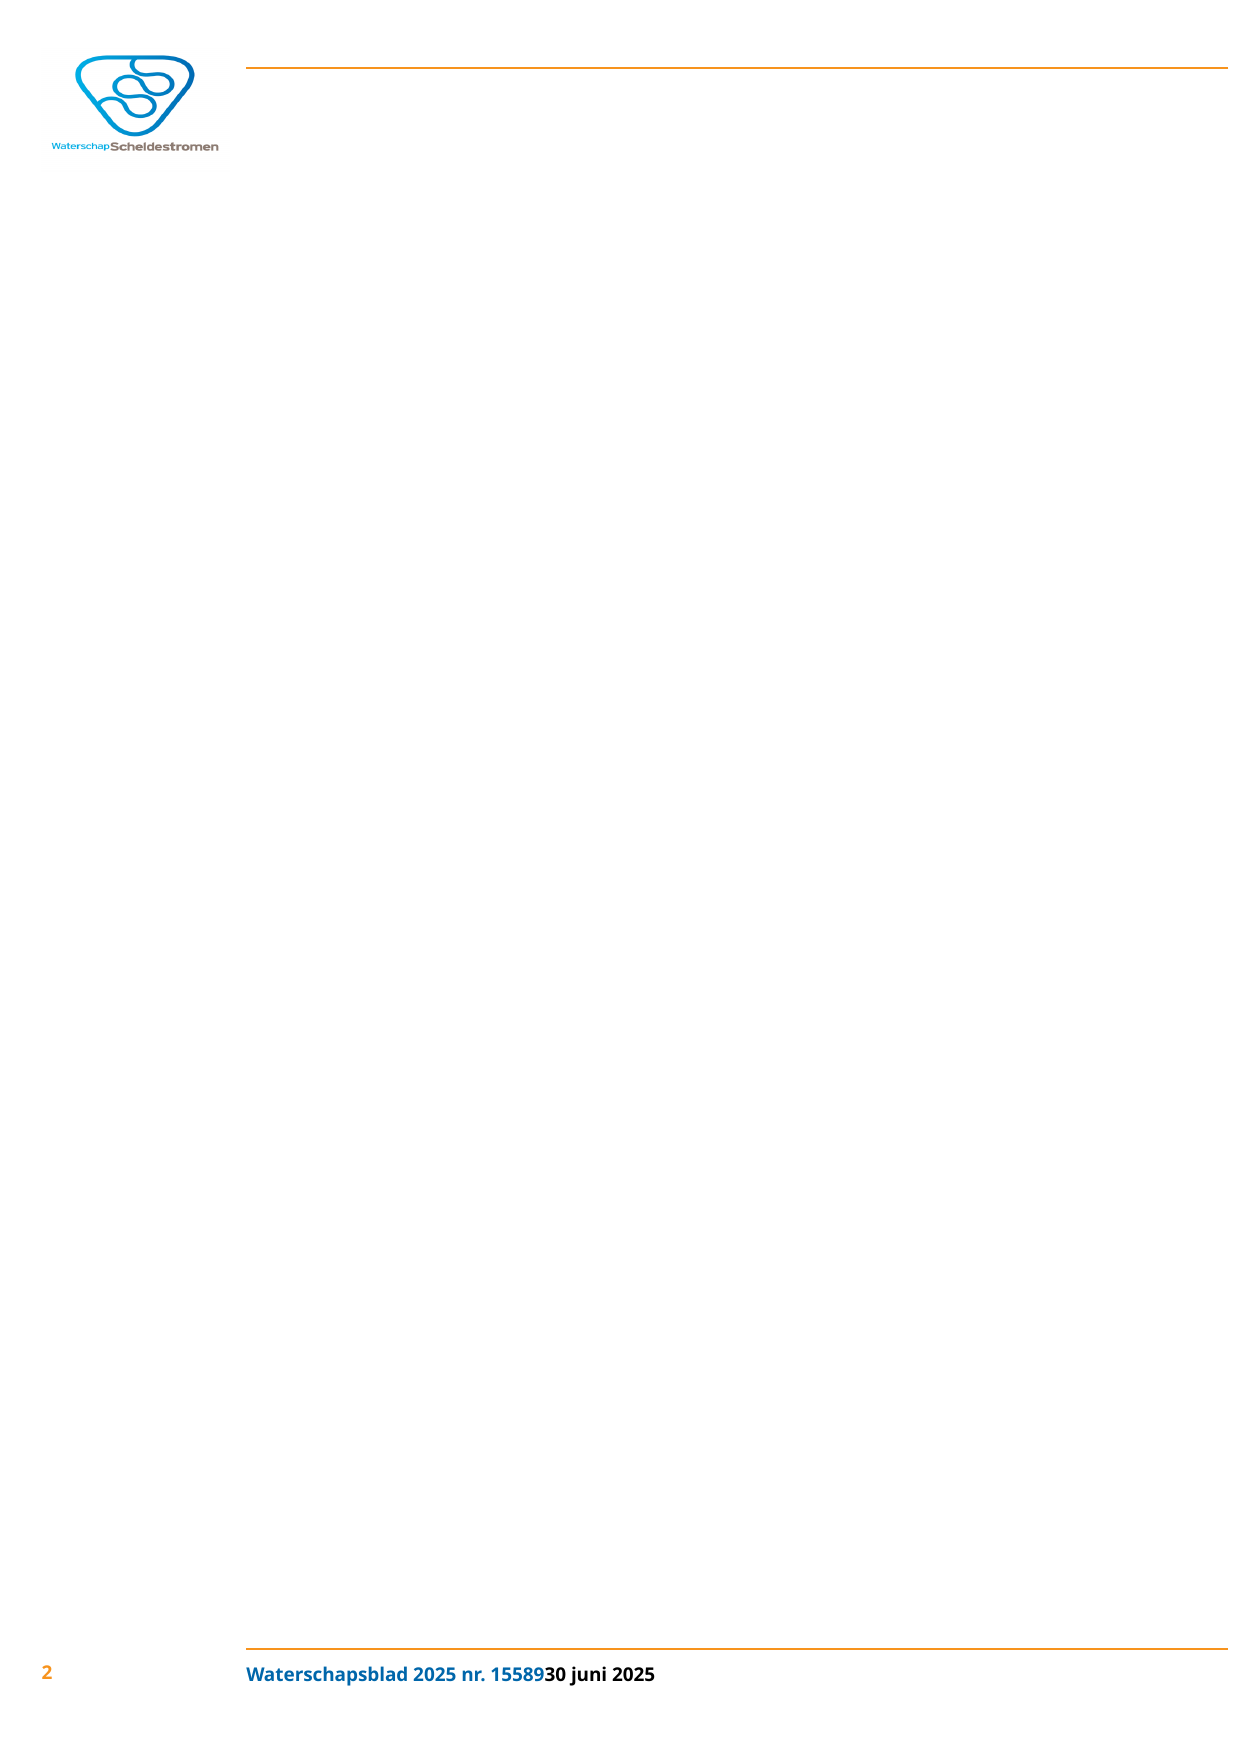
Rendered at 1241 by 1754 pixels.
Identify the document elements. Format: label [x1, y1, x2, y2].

picture [41, 47, 231, 172]
